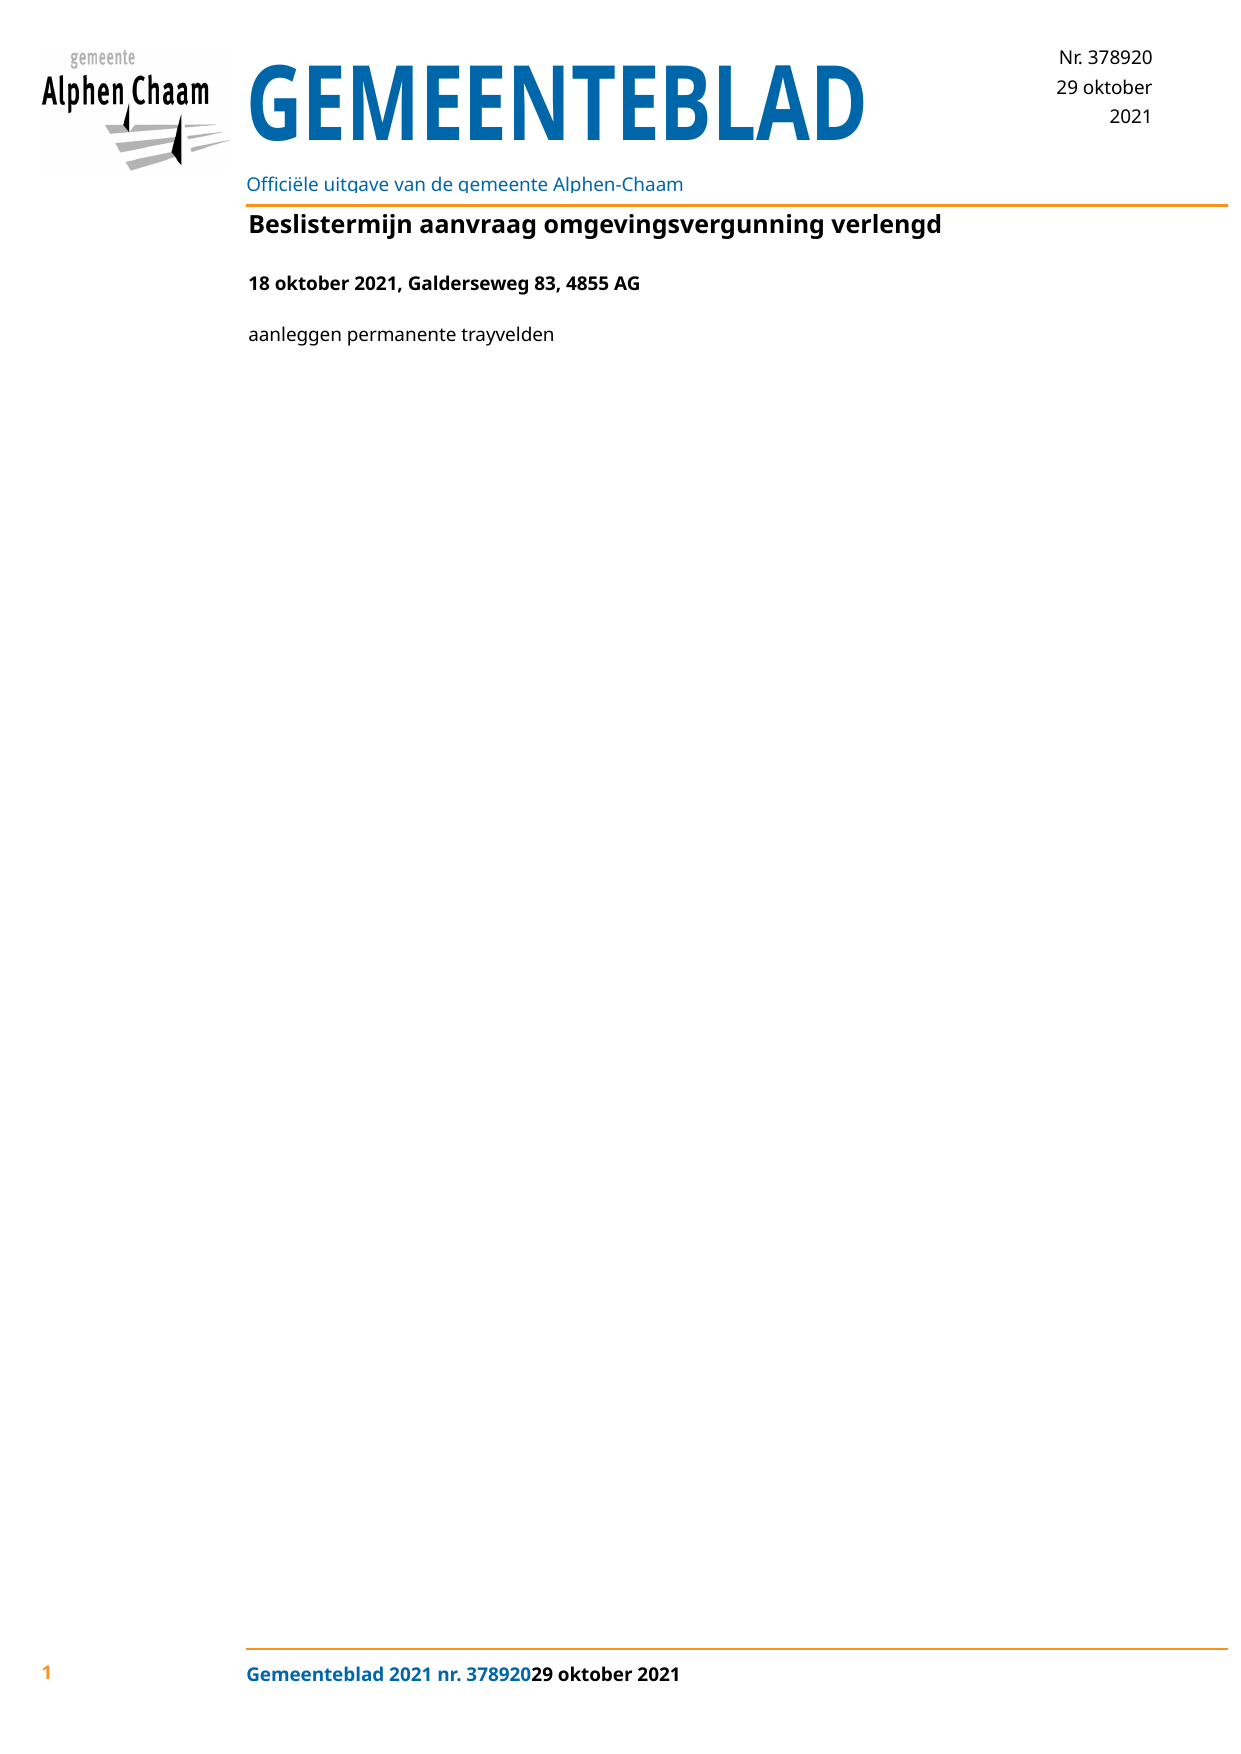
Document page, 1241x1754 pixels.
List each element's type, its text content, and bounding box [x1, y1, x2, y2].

picture [41, 47, 231, 172]
text aanleggen permanente trayvelden [248, 321, 1152, 346]
text Beslistermijn aanvraag omgevingsvergunning verlengd [248, 207, 1152, 241]
text 18 oktober 2021, Galderseweg 83, 4855 AG [248, 270, 1152, 296]
